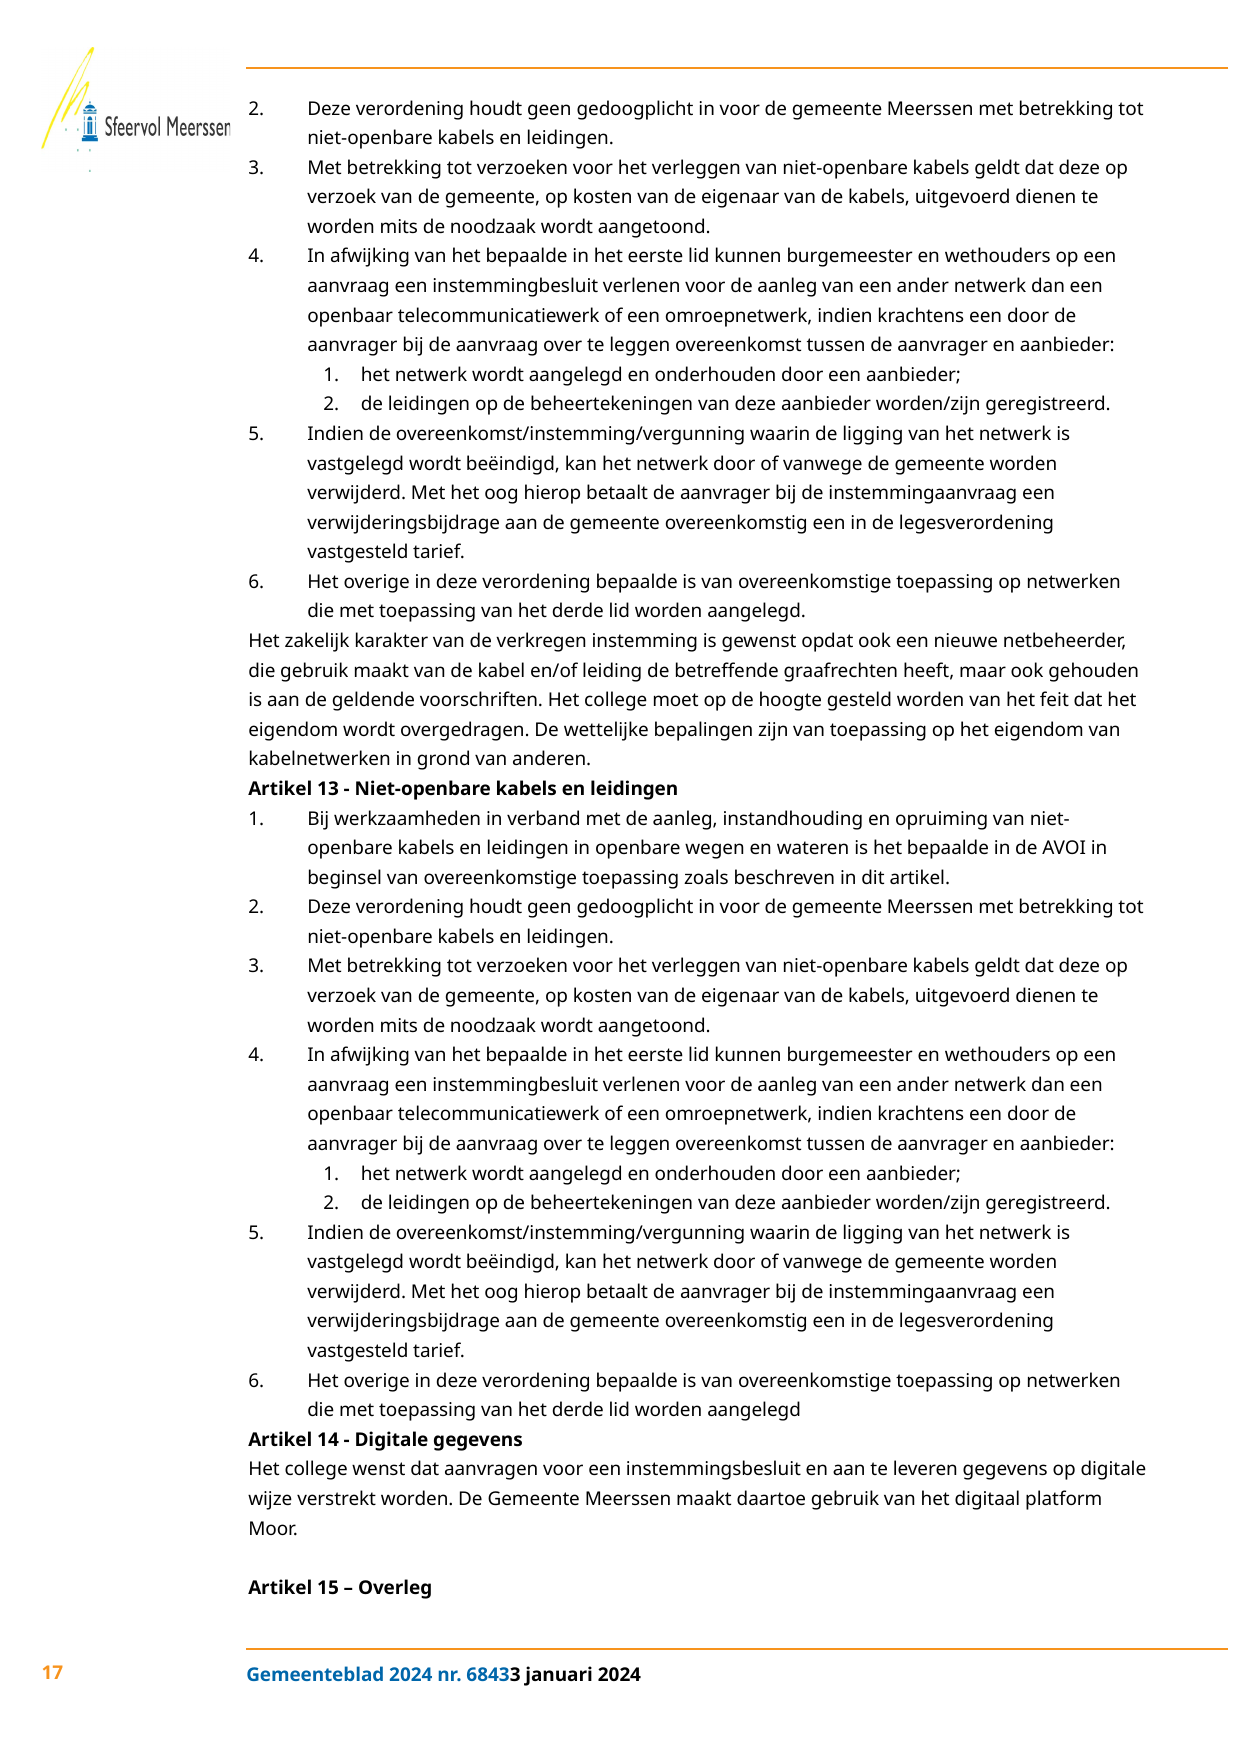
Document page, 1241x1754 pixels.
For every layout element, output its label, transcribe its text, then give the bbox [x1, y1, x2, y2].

list Met betrekking tot verzoeken voor het verleggen van niet-openbare kabels geldt dat deze op verzoek van de gemeente, op kosten van de eigenaar van de kabels, uitgevoerd dienen te worden mits de noodzaak wordt aangetoond. [248, 953, 1152, 1038]
list de leidingen op de beheertekeningen van deze aanbieder worden/zijn geregistreerd. [323, 1189, 1152, 1215]
list Het overige in deze verordening bepaalde is van overeenkomstige toepassing op netwerken die met toepassing van het derde lid worden aangelegd [248, 1367, 1152, 1422]
list Bij werkzaamheden in verband met de aanleg, instandhouding en opruiming van niet-openbare kabels en leidingen in openbare wegen en wateren is het bepaalde in de AVOI in beginsel van overeenkomstige toepassing zoals beschreven in dit artikel. [248, 805, 1152, 890]
list Indien de overeenkomst/instemming/vergunning waarin de ligging van het netwerk is vastgelegd wordt beëindigd, kan het netwerk door of vanwege de gemeente worden verwijderd. Met het oog hierop betaalt de aanvrager bij de instemmingaanvraag een verwijderingsbijdrage aan de gemeente overeenkomstig een in de legesverordening vastgesteld tarief. [248, 1219, 1152, 1363]
list Indien de overeenkomst/instemming/vergunning waarin de ligging van het netwerk is vastgelegd wordt beëindigd, kan het netwerk door of vanwege de gemeente worden verwijderd. Met het oog hierop betaalt de aanvrager bij de instemmingaanvraag een verwijderingsbijdrage aan de gemeente overeenkomstig een in de legesverordening vastgesteld tarief. [248, 420, 1152, 564]
text Artikel 13 - Niet-openbare kabels en leidingen [248, 775, 1152, 801]
list In afwijking van het bepaalde in het eerste lid kunnen burgemeester en wethouders op een aanvraag een instemmingbesluit verlenen voor de aanleg van een ander netwerk dan een openbaar telecommunicatiewerk of een omroepnetwerk, indien krachtens een door de aanvrager bij de aanvraag over te leggen overeenkomst tussen de aanvrager en aanbieder: [248, 1041, 1152, 1156]
picture [41, 47, 231, 172]
list Met betrekking tot verzoeken voor het verleggen van niet-openbare kabels geldt dat deze op verzoek van de gemeente, op kosten van de eigenaar van de kabels, uitgevoerd dienen te worden mits de noodzaak wordt aangetoond. [248, 154, 1152, 239]
list In afwijking van het bepaalde in het eerste lid kunnen burgemeester en wethouders op een aanvraag een instemmingbesluit verlenen voor de aanleg van een ander netwerk dan een openbaar telecommunicatiewerk of een omroepnetwerk, indien krachtens een door de aanvrager bij de aanvraag over te leggen overeenkomst tussen de aanvrager en aanbieder: [248, 243, 1152, 357]
list het netwerk wordt aangelegd en onderhouden door een aanbieder; [323, 361, 1152, 387]
list de leidingen op de beheertekeningen van deze aanbieder worden/zijn geregistreerd. [323, 391, 1152, 416]
list het netwerk wordt aangelegd en onderhouden door een aanbieder; [323, 1160, 1152, 1186]
text Het college wenst dat aanvragen voor een instemmingsbesluit en aan te leveren gegevens op digitale wijze verstrekt worden. De Gemeente Meerssen maakt daartoe gebruik van het digitaal platform Moor. [248, 1456, 1152, 1541]
text Artikel 14 - Digitale gegevens [248, 1426, 1152, 1452]
list Deze verordening houdt geen gedoogplicht in voor de gemeente Meerssen met betrekking tot niet-openbare kabels en leidingen. [248, 893, 1152, 949]
text Het zakelijk karakter van de verkregen instemming is gewenst opdat ook een nieuwe netbeheerder, die gebruik maakt van de kabel en/of leiding de betreffende graafrechten heeft, maar ook gehouden is aan de geldende voorschriften. Het college moet op de hoogte gesteld worden van het feit dat het eigendom wordt overgedragen. De wettelijke bepalingen zijn van toepassing op het eigendom van kabelnetwerken in grond van anderen. [248, 627, 1152, 771]
list Deze verordening houdt geen gedoogplicht in voor de gemeente Meerssen met betrekking tot niet-openbare kabels en leidingen. [248, 95, 1152, 150]
list Het overige in deze verordening bepaalde is van overeenkomstige toepassing op netwerken die met toepassing van het derde lid worden aangelegd. [248, 568, 1152, 623]
text Artikel 15 – Overleg [248, 1574, 1152, 1600]
